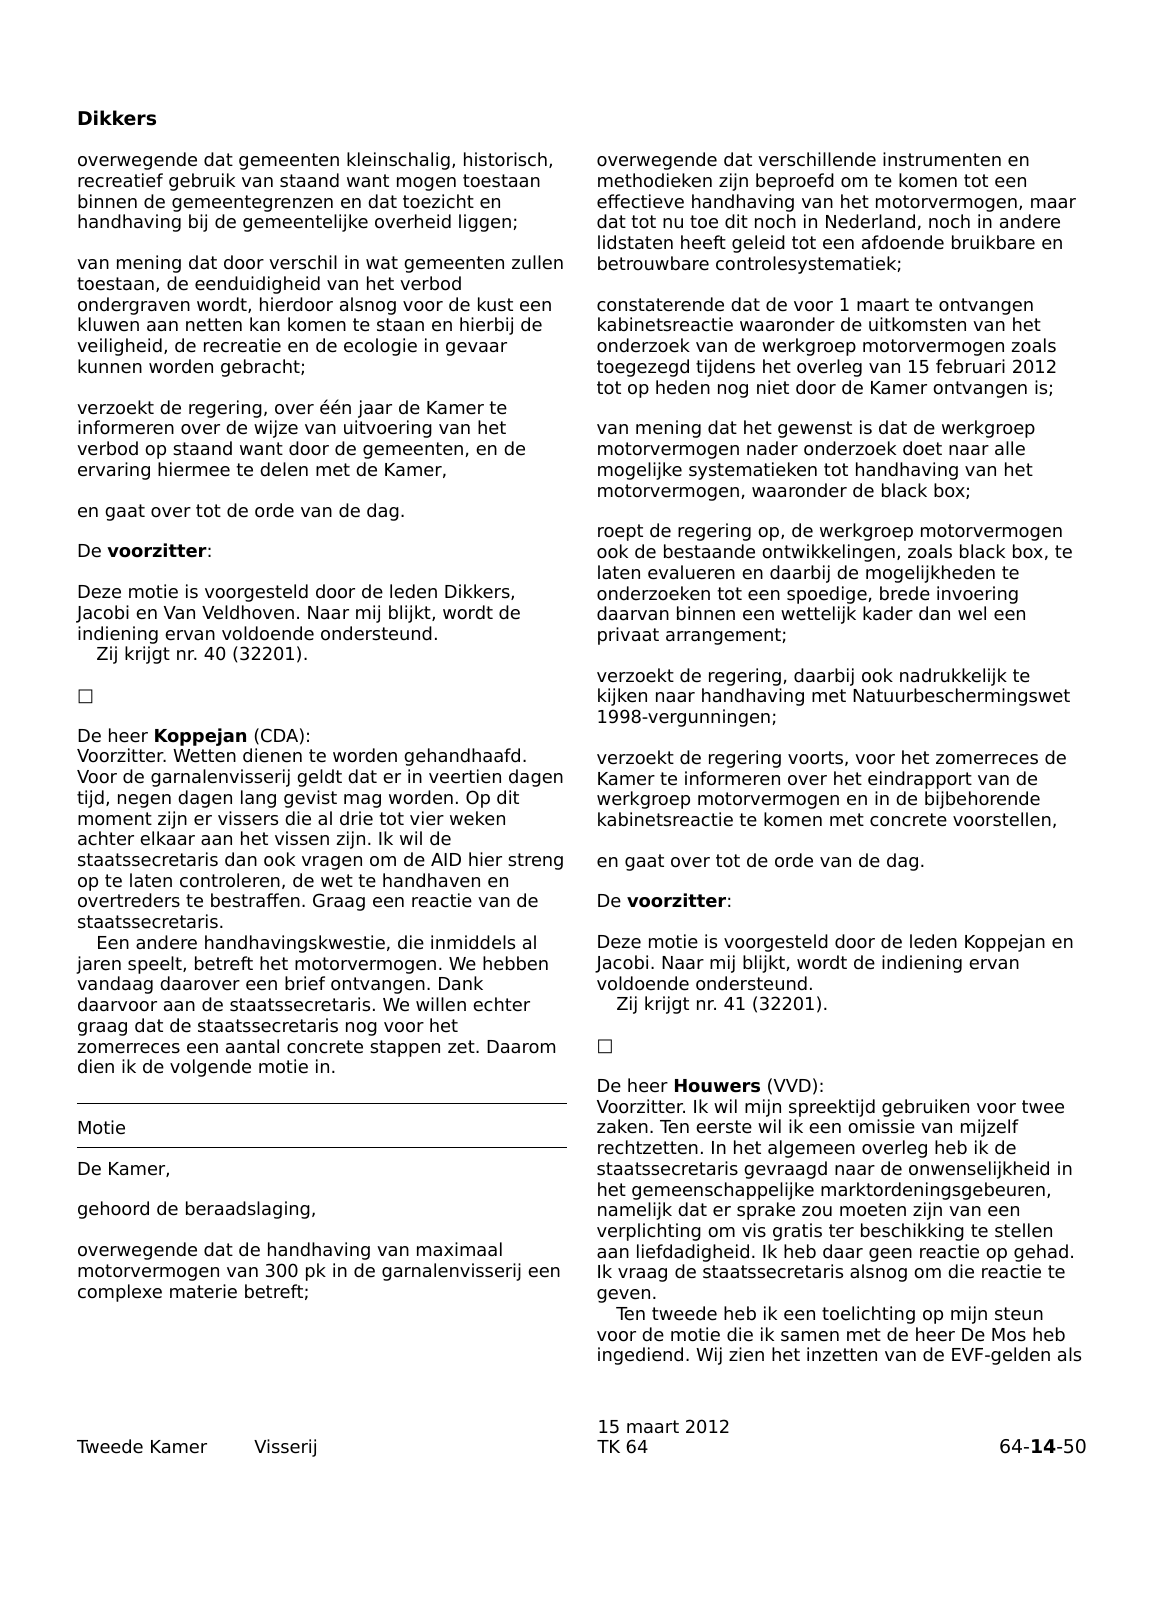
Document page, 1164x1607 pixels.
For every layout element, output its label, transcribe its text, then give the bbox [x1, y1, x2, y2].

text gehoord de beraadslaging, [77, 1199, 567, 1220]
text Zij krijgt nr. 40 (32201). [77, 644, 567, 665]
text Motie [77, 1118, 567, 1138]
text constaterende dat de voor 1 maart te ontvangen kabinetsreactie waaronder de uitkomsten van het onderzoek van de werkgroep motorvermogen zoals toegezegd tijdens het overleg van 15 februari 2012 tot op heden nog niet door de Kamer ontvangen is; [596, 294, 1087, 398]
text □ [77, 685, 567, 706]
text van mening dat het gewenst is dat de werkgroep motorvermogen nader onderzoek doet naar alle mogelijke systematieken tot handhaving van het motorvermogen, waaronder de black box; [596, 418, 1087, 501]
text verzoekt de regering voorts, voor het zomerreces de Kamer te informeren over het eindrapport van de werkgroep motorvermogen en in de bijbehorende kabinetsreactie te komen met concrete voorstellen, [596, 748, 1087, 831]
text De Kamer, [77, 1158, 567, 1179]
text Deze motie is voorgesteld door de leden Koppejan en Jacobi. Naar mij blijkt, wordt de indiening ervan voldoende ondersteund. [596, 932, 1087, 994]
text De heer Houwers (VVD): [596, 1076, 1087, 1096]
text De voorzitter: [77, 541, 567, 562]
text overwegende dat de handhaving van maximaal motorvermogen van 300 pk in de garnalenvisserij een complexe materie betreft; [77, 1240, 567, 1302]
text verzoekt de regering, daarbij ook nadrukkelijk te kijken naar handhaving met Natuurbeschermingswet 1998-vergunningen; [596, 666, 1087, 728]
text Zij krijgt nr. 41 (32201). [596, 994, 1087, 1015]
text overwegende dat gemeenten kleinschalig, historisch, recreatief gebruik van staand want mogen toestaan binnen de gemeentegrenzen en dat toezicht en handhaving bij de gemeentelijke overheid liggen; [77, 150, 567, 233]
text De voorzitter: [596, 891, 1087, 912]
text roept de regering op, de werkgroep motorvermogen ook de bestaande ontwikkelingen, zoals black box, te laten evalueren en daarbij de mogelijkheden te onderzoeken tot een spoedige, brede invoering daarvan binnen een wettelijk kader dan wel een privaat arrangement; [596, 521, 1087, 646]
text De heer Koppejan (CDA): [77, 726, 567, 746]
text Voorzitter. Ik wil mijn spreektijd gebruiken voor twee zaken. Ten eerste wil ik een omissie van mijzelf rechtzetten. In het algemeen overleg heb ik de staatssecretaris gevraagd naar de onwenselijkheid in het gemeenschappelijke marktordeningsgebeuren, namelijk dat er sprake zou moeten zijn van een verplichting om vis gratis ter beschikking te stellen aan liefdadigheid. Ik heb daar geen reactie op gehad. Ik vraag de staatssecretaris alsnog om die reactie te geven. [596, 1096, 1087, 1304]
text Een andere handhavingskwestie, die inmiddels al jaren speelt, betreft het motorvermogen. We hebben vandaag daarover een brief ontvangen. Dank daarvoor aan de staatssecretaris. We willen echter graag dat de staatssecretaris nog voor het zomerreces een aantal concrete stappen zet. Daarom dien ik de volgende motie in. [77, 933, 567, 1078]
text en gaat over tot de orde van de dag. [596, 851, 1087, 871]
text Voorzitter. Wetten dienen te worden gehandhaafd. Voor de garnalenvisserij geldt dat er in veertien dagen tijd, negen dagen lang gevist mag worden. Op dit moment zijn er vissers die al drie tot vier weken achter elkaar aan het vissen zijn. Ik wil de staatssecretaris dan ook vragen om de AID hier streng op te laten controleren, de wet te handhaven en overtreders te bestraffen. Graag een reactie van de staatssecretaris. [77, 746, 567, 933]
text overwegende dat verschillende instrumenten en methodieken zijn beproefd om te komen tot een effectieve handhaving van het motorvermogen, maar dat tot nu toe dit noch in Nederland, noch in andere lidstaten heeft geleid tot een afdoende bruikbare en betrouwbare controlesystematiek; [596, 150, 1087, 274]
text en gaat over tot de orde van de dag. [77, 500, 567, 521]
text van mening dat door verschil in wat gemeenten zullen toestaan, de eenduidigheid van het verbod ondergraven wordt, hierdoor alsnog voor de kust een kluwen aan netten kan komen te staan en hierbij de veiligheid, de recreatie en de ecologie in gevaar kunnen worden gebracht; [77, 253, 567, 377]
text Deze motie is voorgesteld door de leden Dikkers, Jacobi en Van Veldhoven. Naar mij blijkt, wordt de indiening ervan voldoende ondersteund. [77, 582, 567, 644]
text □ [596, 1035, 1087, 1056]
text verzoekt de regering, over één jaar de Kamer te informeren over de wijze van uitvoering van het verbod op staand want door de gemeenten, en de ervaring hiermee te delen met de Kamer, [77, 397, 567, 480]
text Ten tweede heb ik een toelichting op mijn steun voor de motie die ik samen met de heer De Mos heb ingediend. Wij zien het inzetten van de EVF-gelden als [596, 1304, 1087, 1366]
